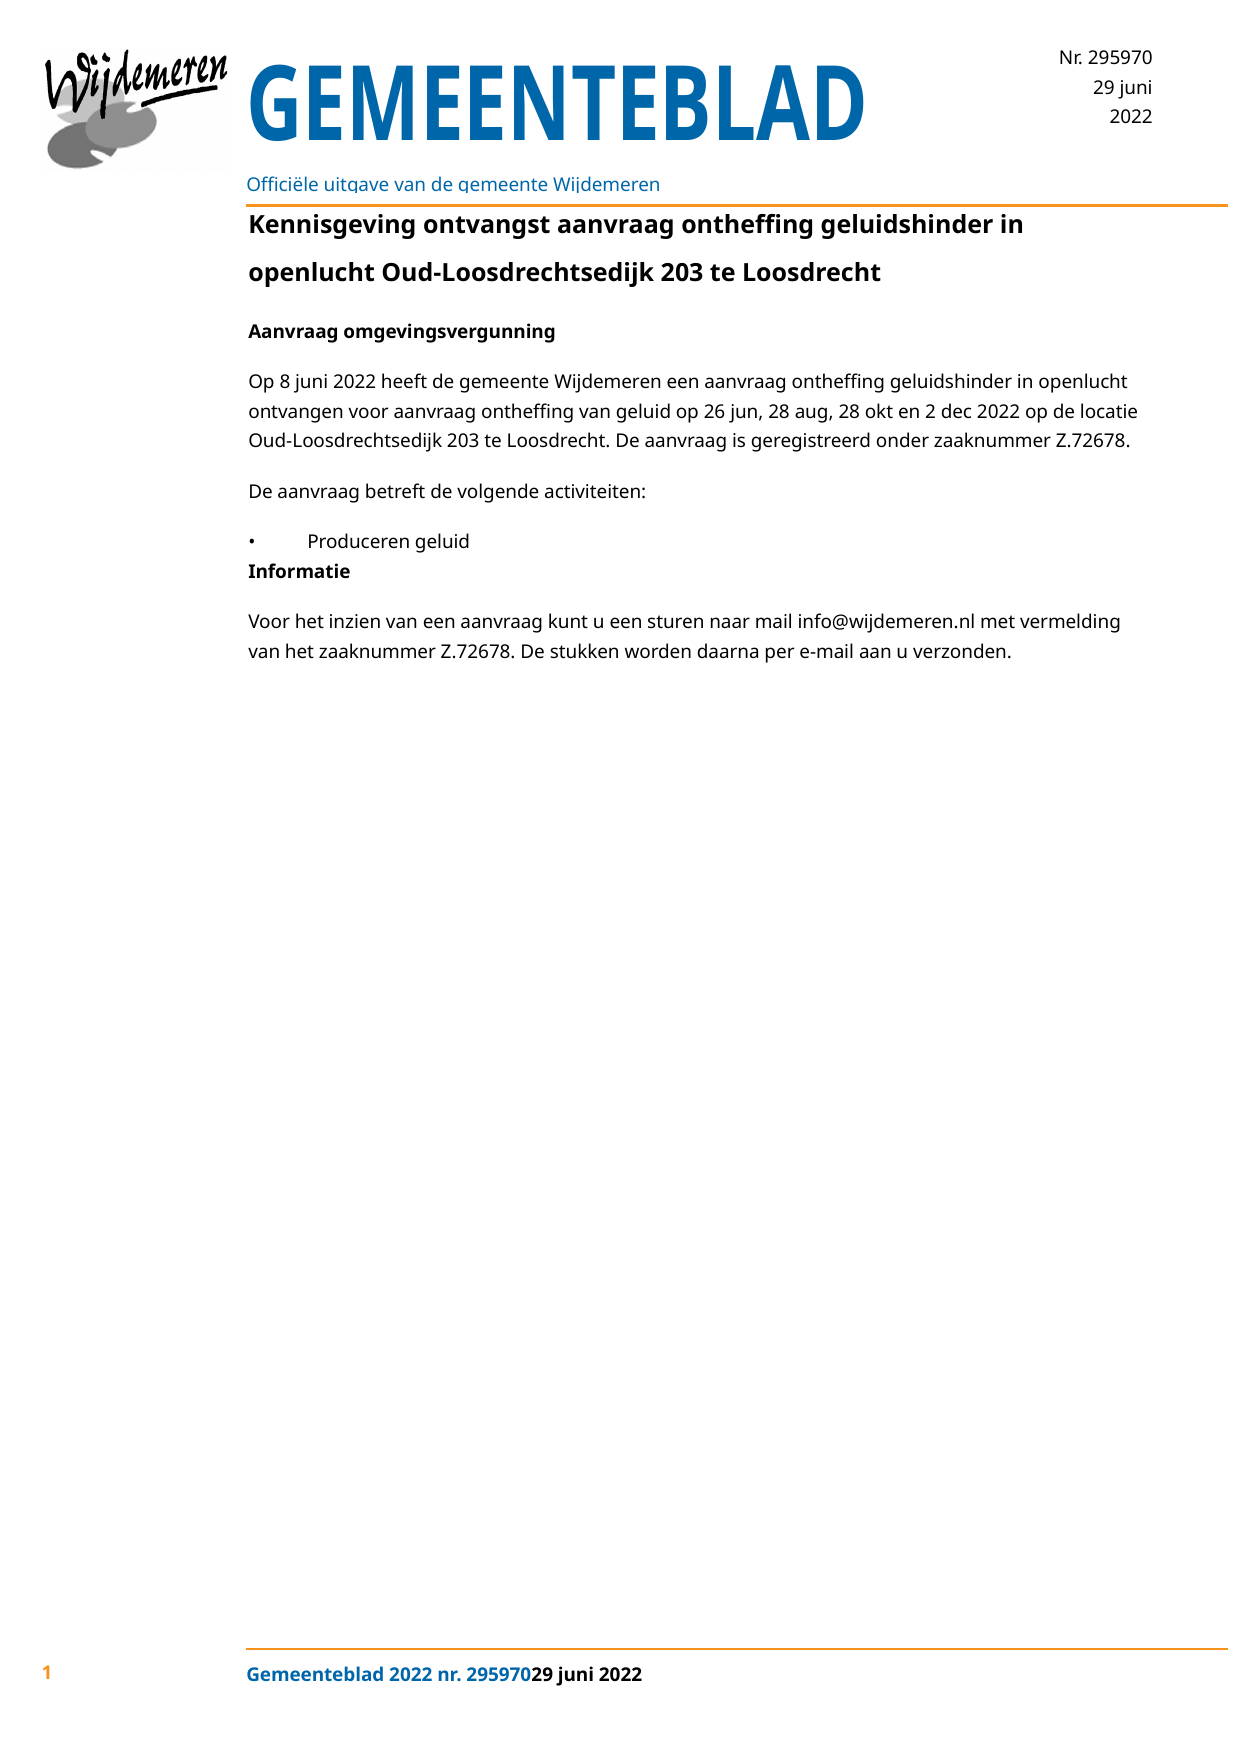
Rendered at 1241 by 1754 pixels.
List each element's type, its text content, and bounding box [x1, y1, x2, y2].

picture [41, 47, 231, 172]
text Voor het inzien van een aanvraag kunt u een sturen naar mail info@wijdemeren.nl met vermelding van het zaaknummer Z.72678. De stukken worden daarna per e-mail aan u verzonden. [248, 608, 1152, 664]
text Kennisgeving ontvangst aanvraag ontheffing geluidshinder in openlucht Oud-Loosdrechtsedijk 203 te Loosdrecht [248, 207, 1152, 288]
text Aanvraag omgevingsvergunning [248, 318, 1152, 344]
text De aanvraag betreft de volgende activiteiten: [248, 478, 1152, 504]
text Op 8 juni 2022 heeft de gemeente Wijdemeren een aanvraag ontheffing geluidshinder in openlucht ontvangen voor aanvraag ontheffing van geluid op 26 jun, 28 aug, 28 okt en 2 dec 2022 op de locatie Oud-Loosdrechtsedijk 203 te Loosdrecht. De aanvraag is geregistreerd onder zaaknummer Z.72678. [248, 368, 1152, 453]
text Informatie [248, 558, 1152, 584]
list Produceren geluid [248, 528, 1152, 554]
